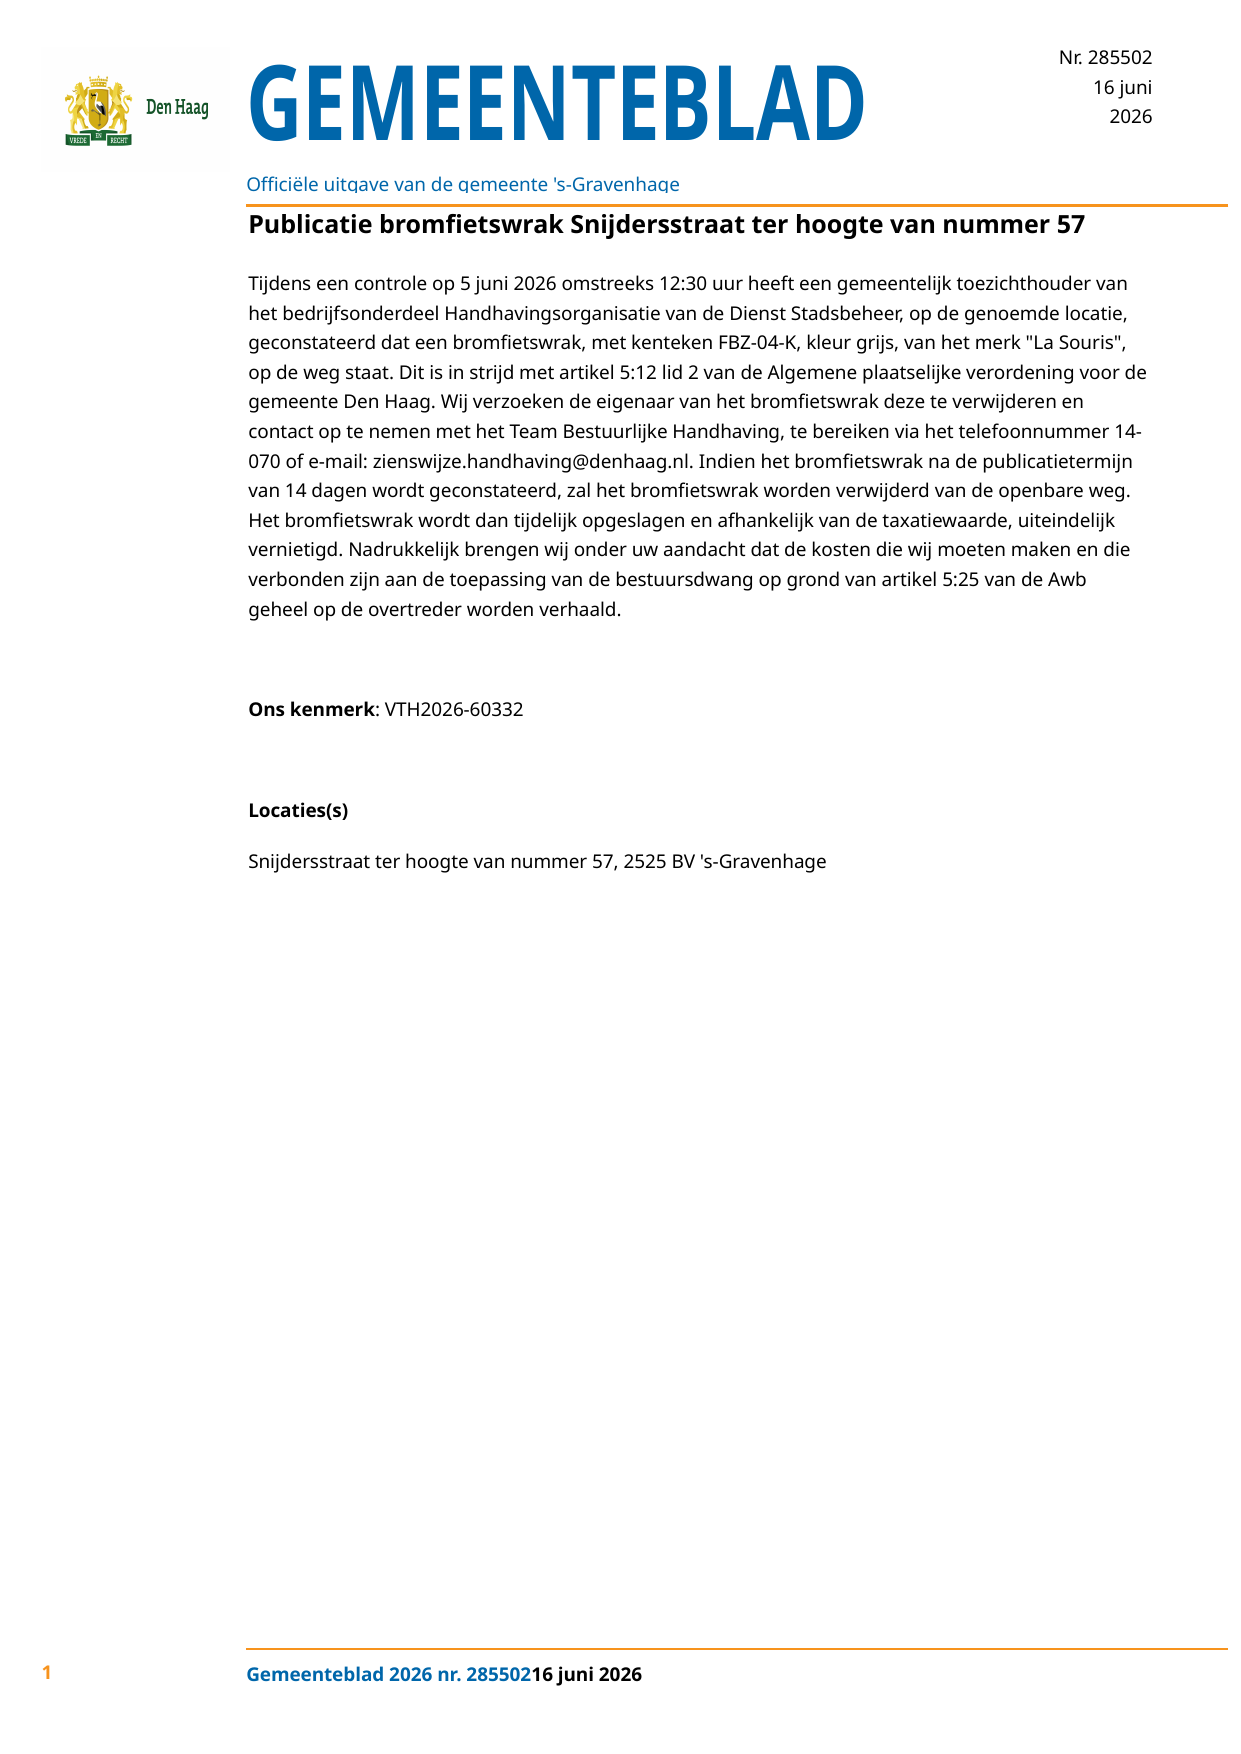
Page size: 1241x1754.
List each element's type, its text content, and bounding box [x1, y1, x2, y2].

picture [41, 47, 231, 172]
text Tijdens een controle op 5 juni 2026 omstreeks 12:30 uur heeft een gemeentelijk toezichthouder van het bedrijfsonderdeel Handhavingsorganisatie van de Dienst Stadsbeheer, op de genoemde locatie, geconstateerd dat een bromfietswrak, met kenteken FBZ-04-K, kleur grijs, van het merk "La Souris", op de weg staat. Dit is in strijd met artikel 5:12 lid 2 van de Algemene plaatselijke verordening voor de gemeente Den Haag. Wij verzoeken de eigenaar van het bromfietswrak deze te verwijderen en contact op te nemen met het Team Bestuurlijke Handhaving, te bereiken via het telefoonnummer 14-070 of e-mail: zienswijze.handhaving@denhaag.nl. Indien het bromfietswrak na de publicatietermijn van 14 dagen wordt geconstateerd, zal het bromfietswrak worden verwijderd van de openbare weg. Het bromfietswrak wordt dan tijdelijk opgeslagen en afhankelijk van de taxatiewaarde, uiteindelijk vernietigd. Nadrukkelijk brengen wij onder uw aandacht dat de kosten die wij moeten maken en die verbonden zijn aan de toepassing van de bestuursdwang op grond van artikel 5:25 van de Awb geheel op de overtreder worden verhaald. [248, 270, 1152, 621]
text Ons kenmerk: VTH2026-60332 [248, 697, 1152, 722]
text Locaties(s) [248, 797, 1152, 823]
text Snijdersstraat ter hoogte van nummer 57, 2525 BV 's-Gravenhage [248, 848, 1152, 873]
text Publicatie bromfietswrak Snijdersstraat ter hoogte van nummer 57 [248, 207, 1152, 241]
